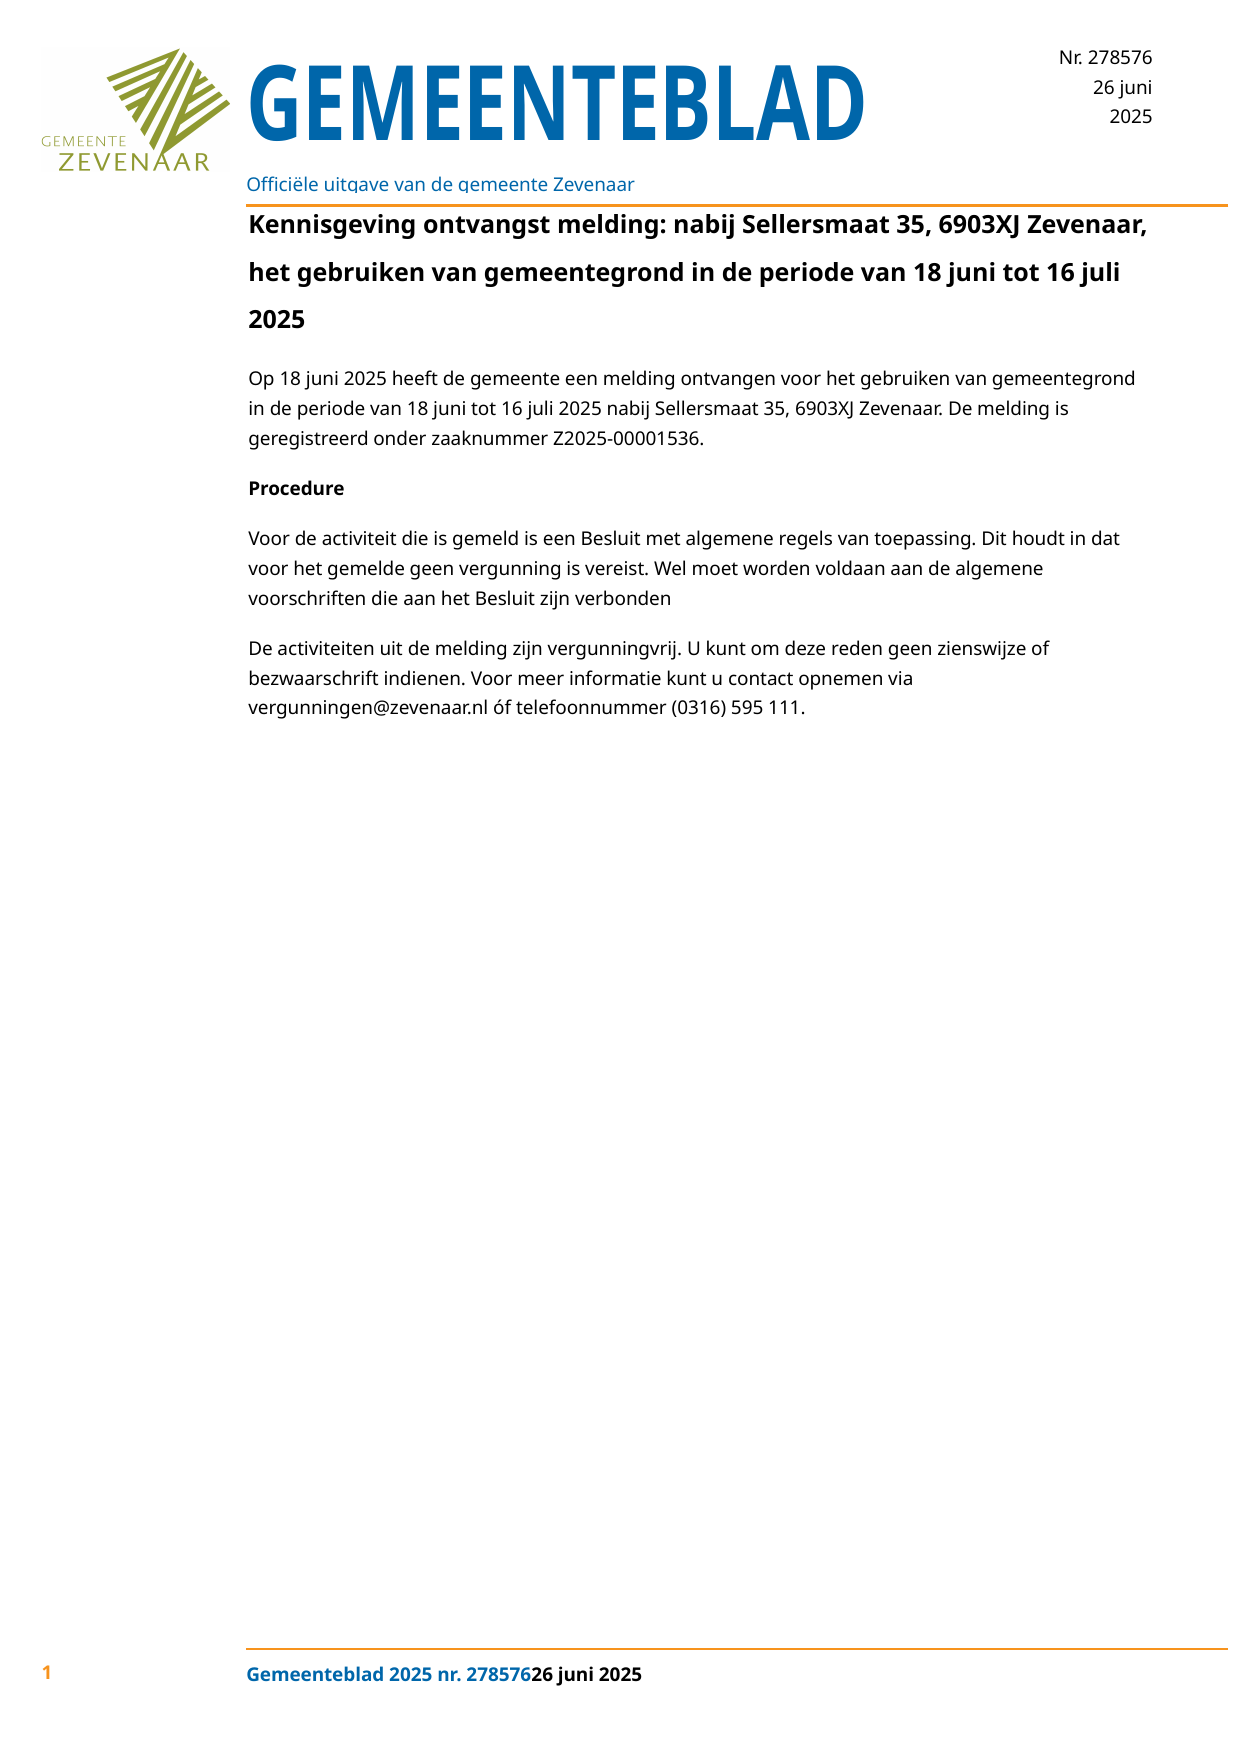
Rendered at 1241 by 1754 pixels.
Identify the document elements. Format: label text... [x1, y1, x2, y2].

text De activiteiten uit de melding zijn vergunningvrij. U kunt om deze reden geen zienswijze of bezwaarschrift indienen. Voor meer informatie kunt u contact opnemen via vergunningen@zevenaar.nl óf telefoonnummer (0316) 595 111. [248, 635, 1152, 720]
text Voor de activiteit die is gemeld is een Besluit met algemene regels van toepassing. Dit houdt in dat voor het gemelde geen vergunning is vereist. Wel moet worden voldaan aan de algemene voorschriften die aan het Besluit zijn verbonden [248, 526, 1152, 610]
text Procedure [248, 475, 1152, 501]
picture [41, 47, 231, 172]
text Op 18 juni 2025 heeft de gemeente een melding ontvangen voor het gebruiken van gemeentegrond in de periode van 18 juni tot 16 juli 2025 nabij Sellersmaat 35, 6903XJ Zevenaar. De melding is geregistreerd onder zaaknummer Z2025-00001536. [248, 366, 1152, 450]
text Kennisgeving ontvangst melding: nabij Sellersmaat 35, 6903XJ Zevenaar, het gebruiken van gemeentegrond in de periode van 18 juni tot 16 juli 2025 [248, 207, 1152, 336]
